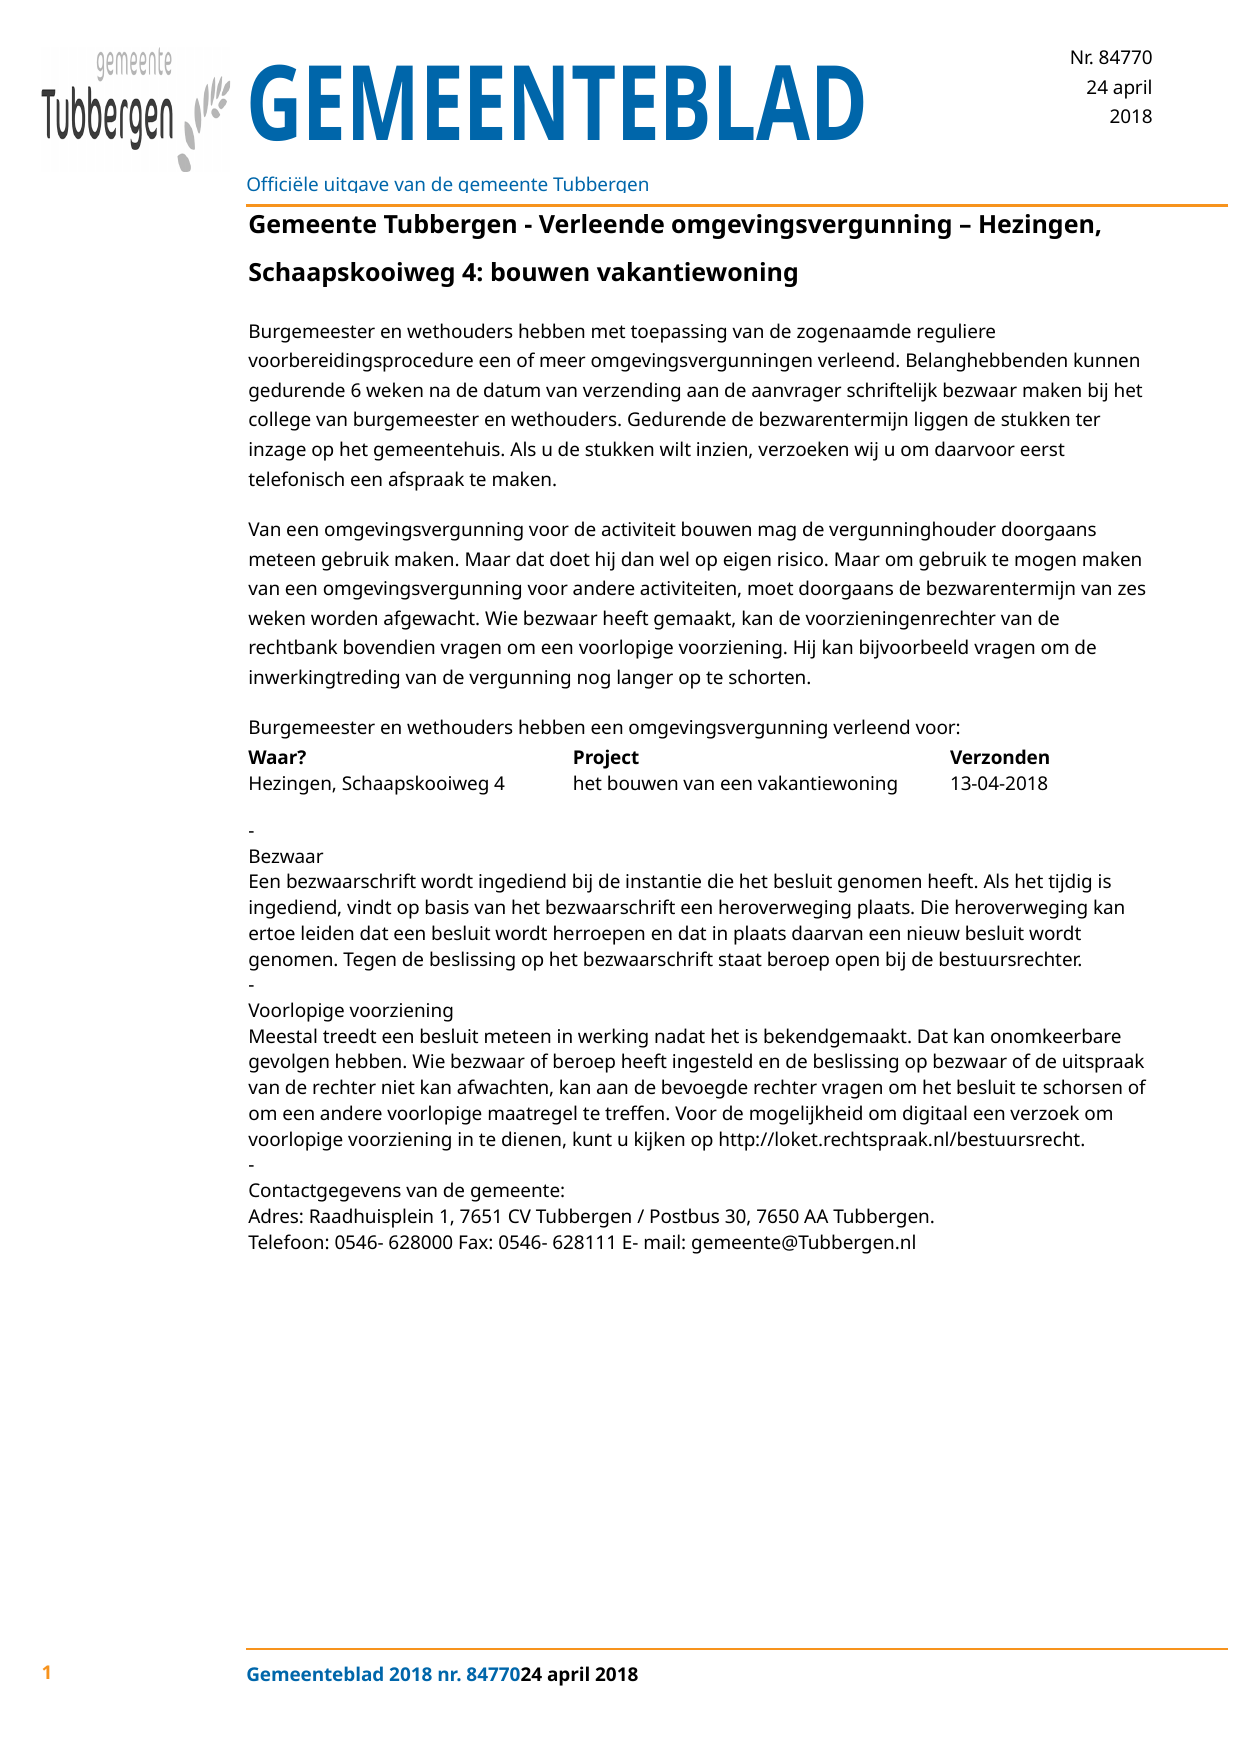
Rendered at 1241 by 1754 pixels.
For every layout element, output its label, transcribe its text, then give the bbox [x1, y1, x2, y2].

text Burgemeester en wethouders hebben met toepassing van de zogenaamde reguliere voorbereidingsprocedure een of meer omgevingsvergunningen verleend. Belanghebbenden kunnen gedurende 6 weken na de datum van verzending aan de aanvrager schriftelijk bezwaar maken bij het college van burgemeester en wethouders. Gedurende de bezwarentermijn liggen de stukken ter inzage op het gemeentehuis. Als u de stukken wilt inzien, verzoeken wij u om daarvoor eerst telefonisch een afspraak te maken. [248, 318, 1152, 492]
text Bezwaar [248, 843, 1152, 869]
text Van een omgevingsvergunning voor de activiteit bouwen mag de vergunninghouder doorgaans meteen gebruik maken. Maar dat doet hij dan wel op eigen risico. Maar om gebruik te mogen maken van een omgevingsvergunning voor andere activiteiten, moet doorgaans de bezwarentermijn van zes weken worden afgewacht. Wie bezwaar heeft gemaakt, kan de voorzieningenrechter van de rechtbank bovendien vragen om een voorlopige voorziening. Hij kan bijvoorbeeld vragen om de inwerkingtreding van de vergunning nog langer op te schorten. [248, 516, 1152, 690]
text Burgemeester en wethouders hebben een omgevingsvergunning verleend voor: [248, 714, 1152, 740]
text - [248, 1152, 1152, 1177]
table_header Project [573, 744, 950, 770]
table_header Verzonden [950, 744, 1152, 770]
text Voorlopige voorziening [248, 997, 1152, 1023]
table_cell Hezingen, Schaapskooiweg 4 [248, 770, 573, 796]
text - [248, 817, 1152, 843]
text Adres: Raadhuisplein 1, 7651 CV Tubbergen / Postbus 30, 7650 AA Tubbergen. [248, 1203, 1152, 1229]
text Contactgegevens van de gemeente: [248, 1177, 1152, 1203]
text Telefoon: 0546- 628000 Fax: 0546- 628111 E- mail: gemeente@Tubbergen.nl [248, 1229, 1152, 1254]
text Meestal treedt een besluit meteen in werking nadat het is bekendgemaakt. Dat kan onomkeerbare gevolgen hebben. Wie bezwaar of beroep heeft ingesteld en de beslissing op bezwaar of de uitspraak van de rechter niet kan afwachten, kan aan de bevoegde rechter vragen om het besluit te schorsen of om een andere voorlopige maatregel te treffen. Voor de mogelijkheid om digitaal een verzoek om voorlopige voorziening in te dienen, kunt u kijken op http://loket.rechtspraak.nl/bestuursrecht. [248, 1023, 1152, 1152]
table_header Waar? [248, 744, 573, 770]
table_cell 13-04-2018 [950, 770, 1152, 796]
text Gemeente Tubbergen - Verleende omgevingsvergunning – Hezingen, Schaapskooiweg 4: bouwen vakantiewoning [248, 207, 1152, 288]
text Een bezwaarschrift wordt ingediend bij de instantie die het besluit genomen heeft. Als het tijdig is ingediend, vindt op basis van het bezwaarschrift een heroverweging plaats. Die heroverweging kan ertoe leiden dat een besluit wordt herroepen en dat in plaats daarvan een nieuw besluit wordt genomen. Tegen de beslissing op het bezwaarschrift staat beroep open bij de bestuursrechter. [248, 869, 1152, 972]
picture [41, 47, 231, 172]
text - [248, 972, 1152, 997]
table_cell het bouwen van een vakantiewoning [573, 770, 950, 796]
